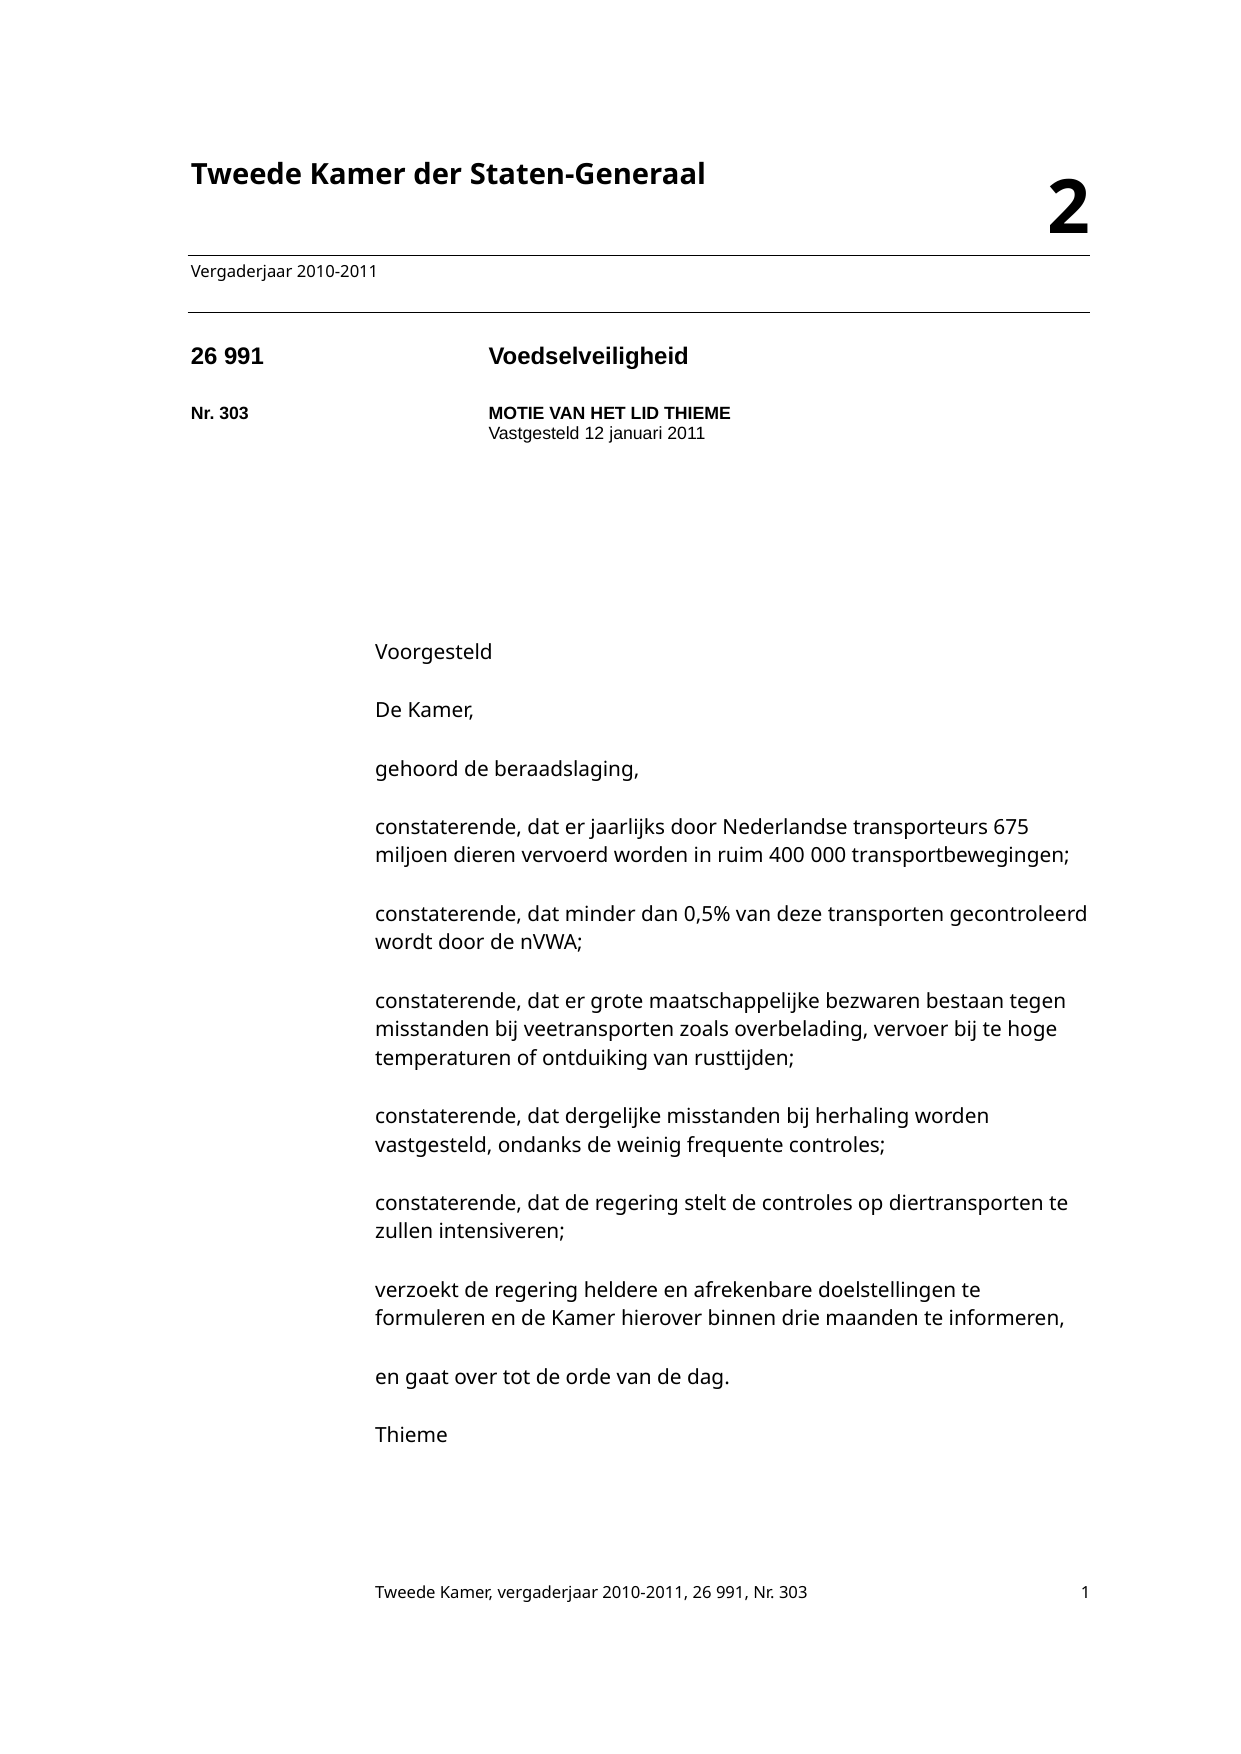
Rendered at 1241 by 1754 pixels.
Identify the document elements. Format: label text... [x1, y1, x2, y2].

table_header Tweede Kamer der Staten-Generaal [188, 150, 909, 255]
text verzoekt de regering heldere en afrekenbare doelstellingen te formuleren en de Kamer hierover binnen drie maanden te informeren, [375, 1275, 1090, 1332]
text Thieme [375, 1420, 1090, 1449]
text constaterende, dat minder dan 0,5% van deze transporten gecontroleerd wordt door de nVWA; [375, 899, 1090, 956]
text De Kamer, [375, 695, 1090, 724]
table_cell Vergaderjaar 2010-2011 [188, 256, 485, 312]
table_cell Voedselveiligheid [485, 339, 1090, 399]
text constaterende, dat de regering stelt de controles op diertransporten te zullen intensiveren; [375, 1188, 1090, 1245]
text en gaat over tot de orde van de dag. [375, 1362, 1090, 1390]
table_cell Nr. 303 [188, 399, 485, 518]
text Voorgesteld [375, 637, 1090, 665]
table_cell [485, 256, 1090, 312]
table_cell 26 991 [188, 339, 485, 399]
table_cell MOTIE VAN HET LID THIEME Vastgesteld 12 januari 2011 [485, 399, 1090, 518]
text constaterende, dat dergelijke misstanden bij herhaling worden vastgesteld, ondanks de weinig frequente controles; [375, 1101, 1090, 1158]
text gehoord de beraadslaging, [375, 754, 1090, 782]
text constaterende, dat er grote maatschappelijke bezwaren bestaan tegen misstanden bij veetransporten zoals overbelading, vervoer bij te hoge temperaturen of ontduiking van rusttijden; [375, 986, 1090, 1071]
text constaterende, dat er jaarlijks door Nederlandse transporteurs 675 miljoen dieren vervoerd worden in ruim 400 000 transportbewegingen; [375, 812, 1090, 869]
table_header 2 [910, 150, 1090, 255]
table_cell [188, 313, 485, 339]
table_cell [485, 313, 1090, 339]
